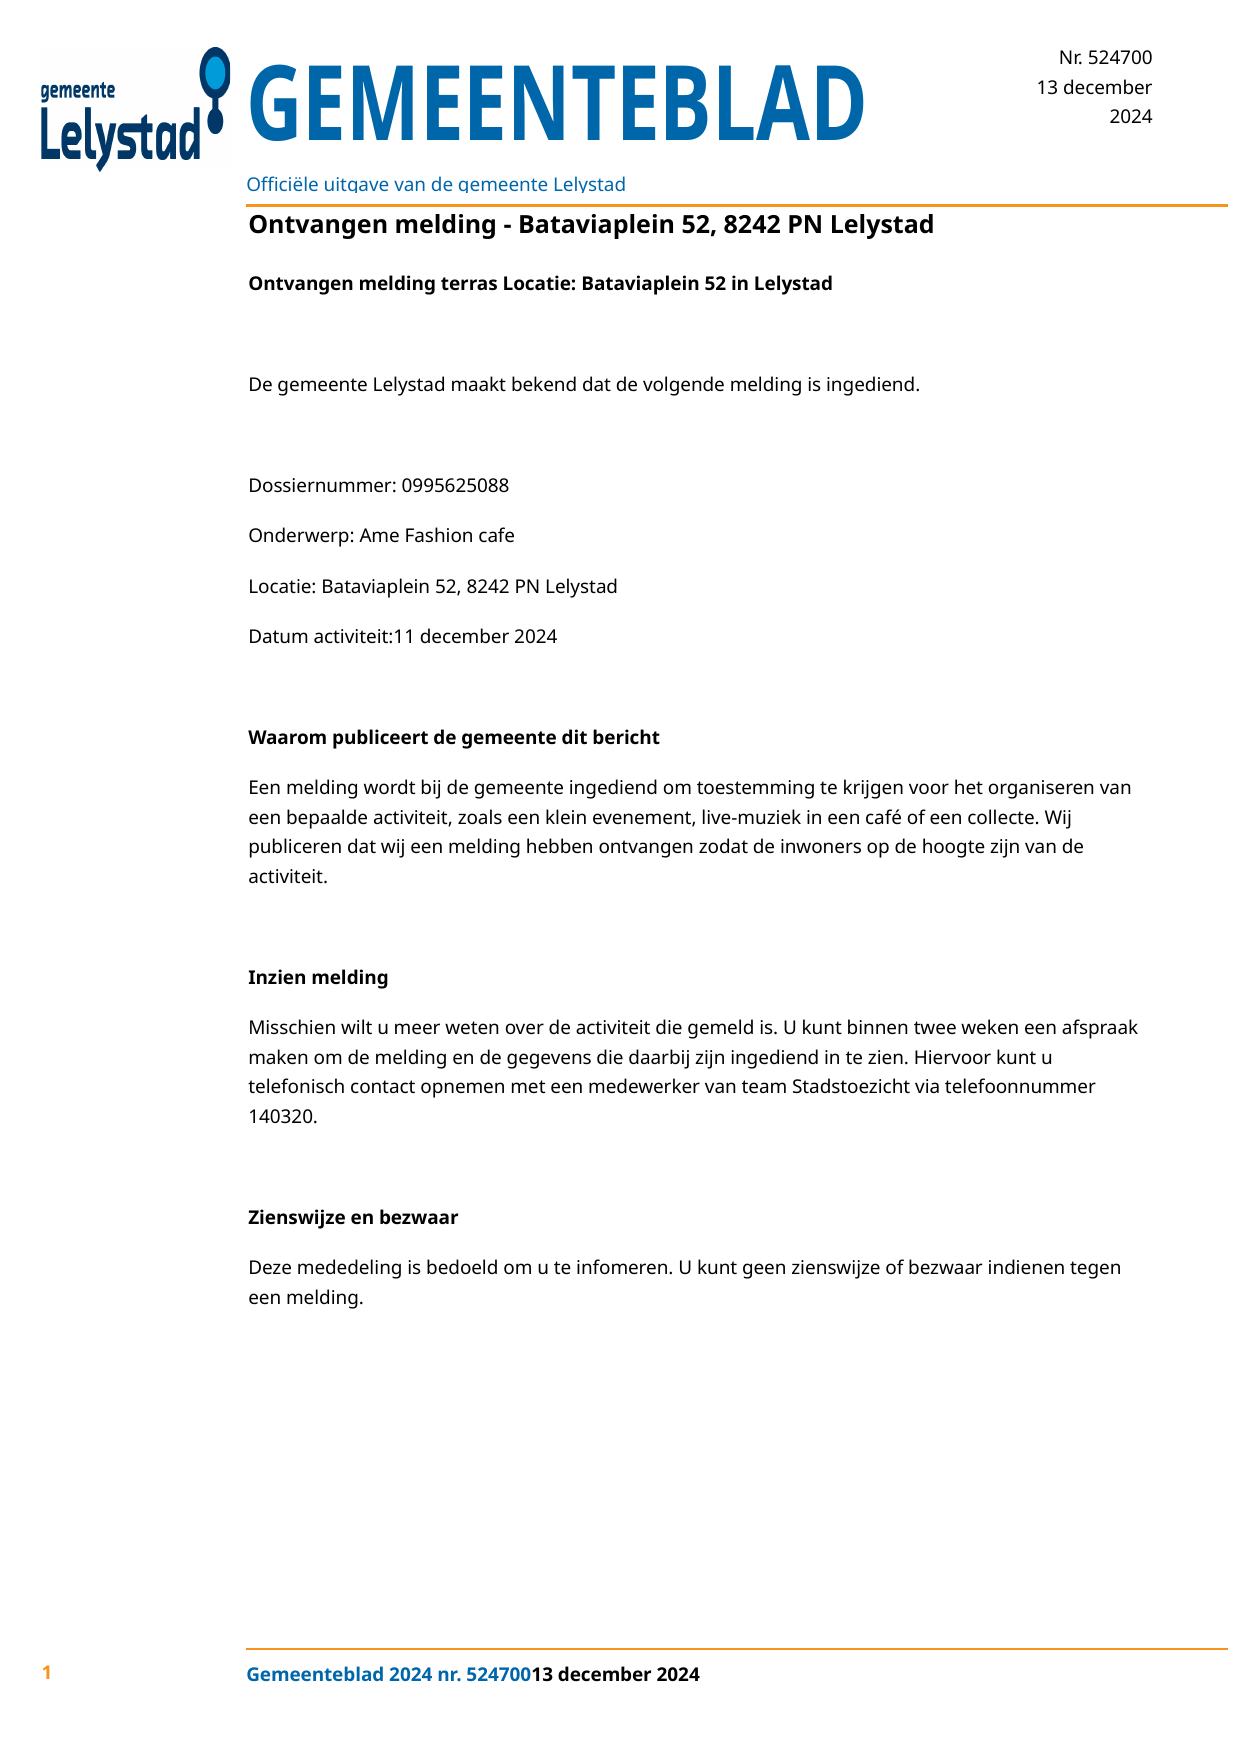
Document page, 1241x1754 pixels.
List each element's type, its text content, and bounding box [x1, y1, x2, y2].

text De gemeente Lelystad maakt bekend dat de volgende melding is ingediend. [248, 371, 1152, 397]
text Dossiernummer: 0995625088 [248, 472, 1152, 498]
text Misschien wilt u meer weten over de activiteit die gemeld is. U kunt binnen twee weken een afspraak maken om de melding en de gegevens die daarbij zijn ingediend in te zien. Hiervoor kunt u telefonisch contact opnemen met een medewerker van team Stadstoezicht via telefoonnummer 140320. [248, 1014, 1152, 1129]
picture [41, 47, 231, 172]
text Datum activiteit:11 december 2024 [248, 623, 1152, 649]
text Zienswijze en bezwaar [248, 1204, 1152, 1230]
text Locatie: Bataviaplein 52, 8242 PN Lelystad [248, 573, 1152, 598]
text Onderwerp: Ame Fashion cafe [248, 522, 1152, 548]
text Ontvangen melding terras Locatie: Bataviaplein 52 in Lelystad [248, 270, 1152, 296]
text Waarom publiceert de gemeente dit bericht [248, 724, 1152, 750]
text Ontvangen melding - Bataviaplein 52, 8242 PN Lelystad [248, 207, 1152, 241]
text Inzien melding [248, 964, 1152, 990]
text Deze mededeling is bedoeld om u te infomeren. U kunt geen zienswijze of bezwaar indienen tegen een melding. [248, 1254, 1152, 1310]
text Een melding wordt bij de gemeente ingediend om toestemming te krijgen voor het organiseren van een bepaalde activiteit, zoals een klein evenement, live-muziek in een café of een collecte. Wij publiceren dat wij een melding hebben ontvangen zodat de inwoners op de hoogte zijn van de activiteit. [248, 774, 1152, 889]
